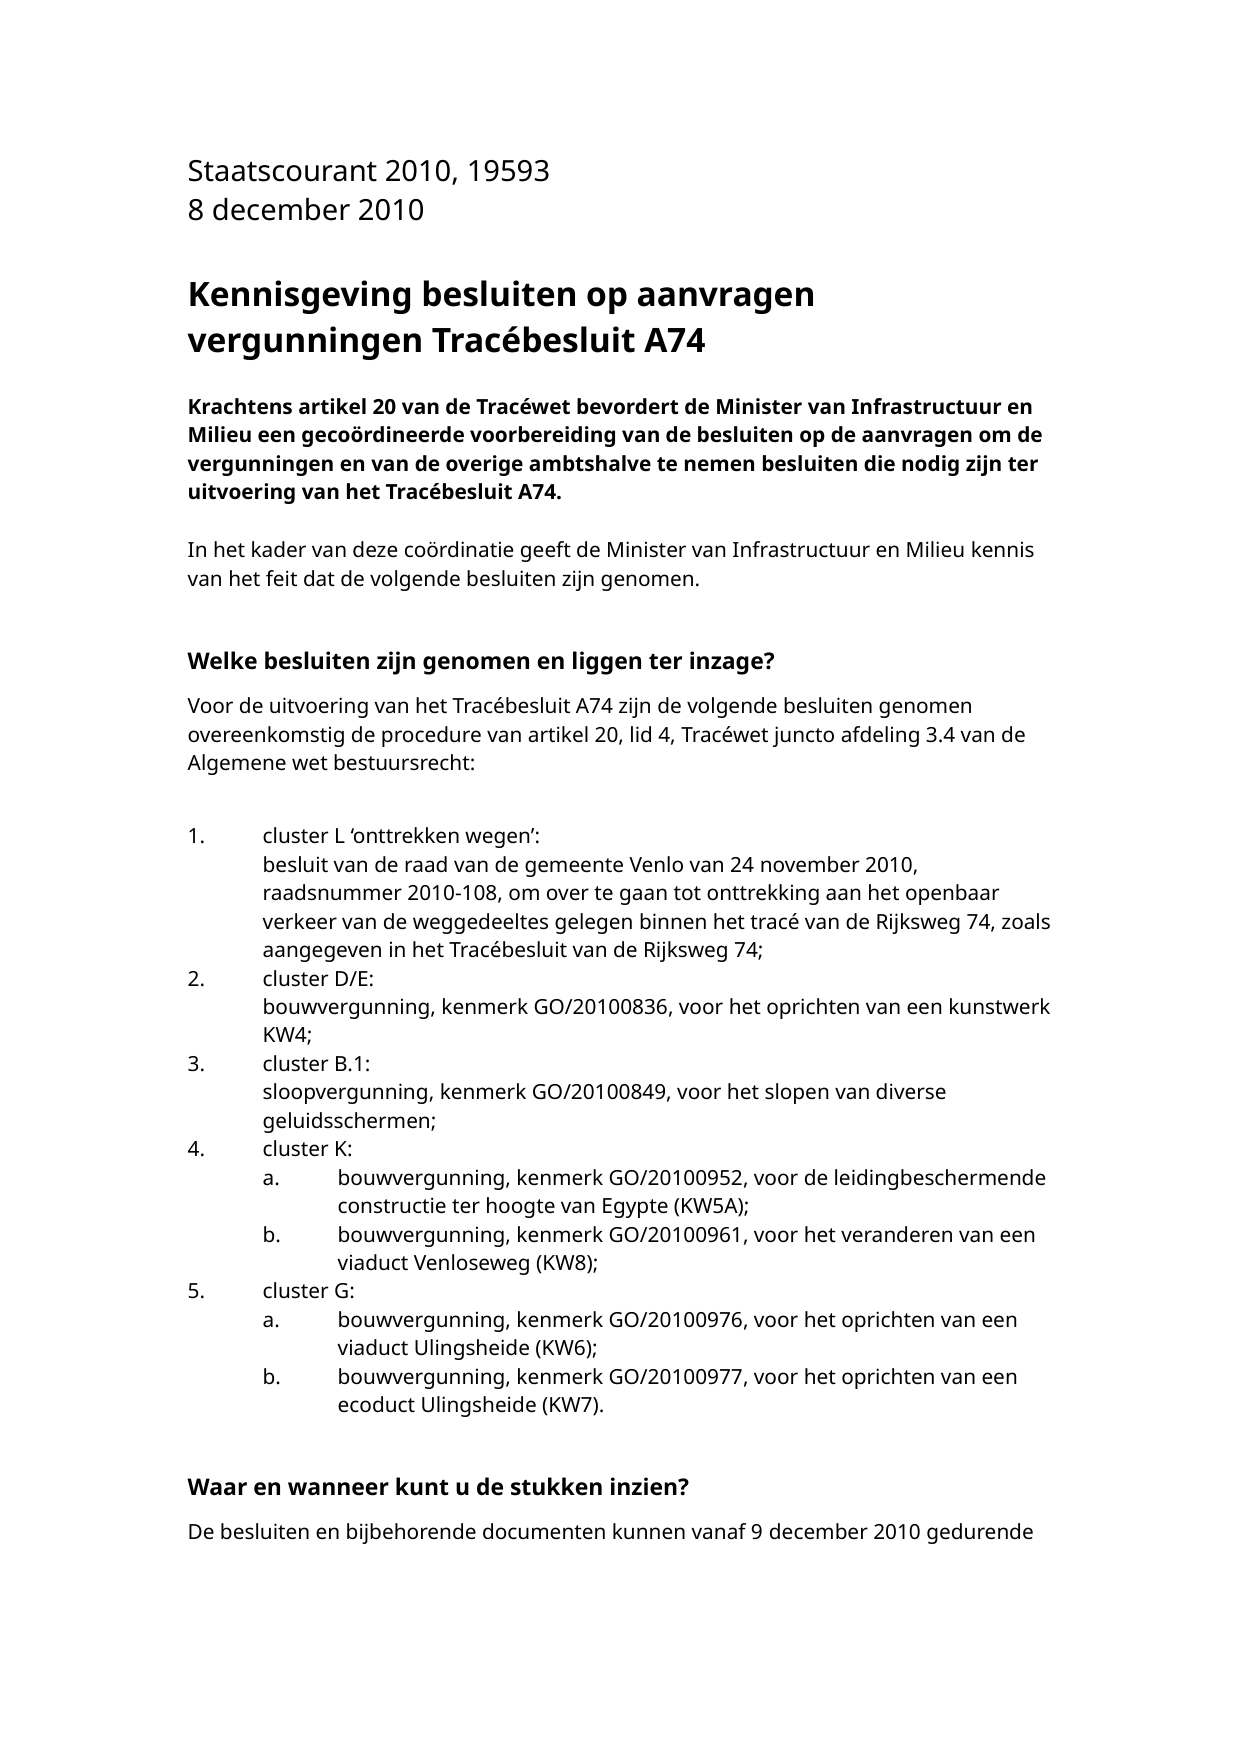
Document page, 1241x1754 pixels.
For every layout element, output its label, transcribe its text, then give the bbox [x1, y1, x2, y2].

list besluit van de raad van de gemeente Venlo van 24 november 2010, raadsnummer 2010-108, om over te gaan tot onttrekking aan het openbaar verkeer van de weggedeeltes gelegen binnen het tracé van de Rijksweg 74, zoals aangegeven in het Tracébesluit van de Rijksweg 74; [187, 850, 1053, 964]
text In het kader van deze coördinatie geeft de Minister van Infrastructuur en Milieu kennis van het feit dat de volgende besluiten zijn genomen. [187, 536, 1053, 592]
subtitle Waar en wanneer kunt u de stukken inzien? [187, 1471, 1053, 1502]
list cluster B.1: [187, 1049, 1053, 1077]
list bouwvergunning, kenmerk GO/20100977, voor het oprichten van een ecoduct Ulingsheide (KW7). [262, 1362, 1053, 1419]
list cluster L ‘onttrekken wegen’: [187, 822, 1053, 850]
text Krachtens artikel 20 van de Tracéwet bevordert de Minister van Infrastructuur en Milieu een gecoördineerde voorbereiding van de besluiten op de aanvragen om de vergunningen en van de overige ambtshalve te nemen besluiten die nodig zijn ter uitvoering van het Tracébesluit A74. [187, 392, 1053, 506]
list bouwvergunning, kenmerk GO/20100976, voor het oprichten van een viaduct Ulingsheide (KW6); [262, 1305, 1053, 1362]
list sloopvergunning, kenmerk GO/20100849, voor het slopen van diverse geluidsschermen; [187, 1077, 1053, 1134]
list cluster G: [187, 1277, 1053, 1305]
subtitle Kennisgeving besluiten op aanvragen vergunningen Tracébesluit A74 [187, 271, 1053, 362]
list cluster K: [187, 1134, 1053, 1163]
list bouwvergunning, kenmerk GO/20100952, voor de leidingbeschermende constructie ter hoogte van Egypte (KW5A); [262, 1163, 1053, 1220]
text Voor de uitvoering van het Tracébesluit A74 zijn de volgende besluiten genomen overeenkomstig de procedure van artikel 20, lid 4, Tracéwet juncto afdeling 3.4 van de Algemene wet bestuursrecht: [187, 691, 1053, 777]
subtitle Welke besluiten zijn genomen en liggen ter inzage? [187, 645, 1053, 676]
text Staatscourant 2010, 19593 [187, 150, 1053, 190]
text 8 december 2010 [187, 190, 1053, 229]
list bouwvergunning, kenmerk GO/20100961, voor het veranderen van een viaduct Venloseweg (KW8); [262, 1220, 1053, 1277]
list cluster D/E: [187, 964, 1053, 992]
list bouwvergunning, kenmerk GO/20100836, voor het oprichten van een kunstwerk KW4; [187, 992, 1053, 1049]
text De besluiten en bijbehorende documenten kunnen vanaf 9 december 2010 gedurende [187, 1517, 1053, 1546]
